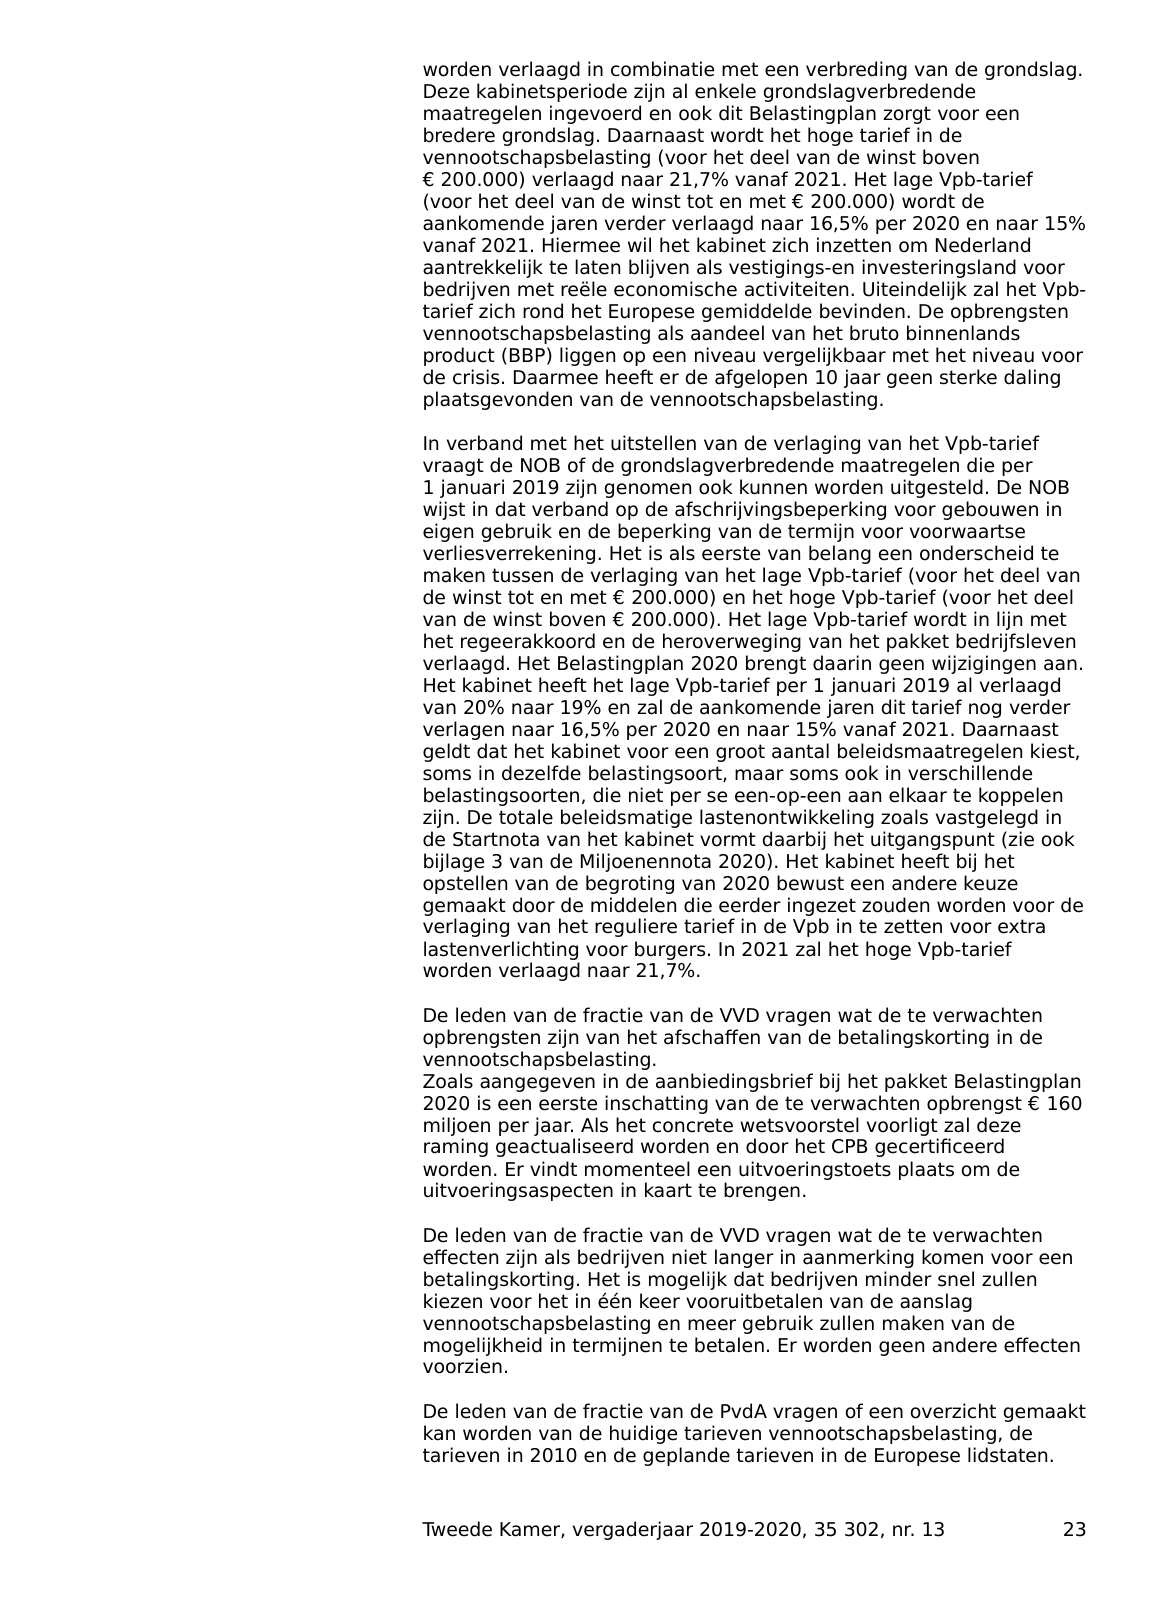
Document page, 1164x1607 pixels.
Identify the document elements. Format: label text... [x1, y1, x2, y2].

text Zoals aangegeven in de aanbiedingsbrief bij het pakket Belastingplan 2020 is een eerste inschatting van de te verwachten opbrengst € 160 miljoen per jaar. Als het concrete wetsvoorstel voorligt zal deze raming geactualiseerd worden en door het CPB gecertificeerd worden. Er vindt momenteel een uitvoeringstoets plaats om de uitvoeringsaspecten in kaart te brengen. [422, 1071, 1087, 1202]
text De leden van de fractie van de VVD vragen wat de te verwachten opbrengsten zijn van het afschaffen van de betalingskorting in de vennootschapsbelasting. [422, 1004, 1087, 1071]
text De leden van de fractie van de VVD vragen wat de te verwachten effecten zijn als bedrijven niet langer in aanmerking komen voor een betalingskorting. Het is mogelijk dat bedrijven minder snel zullen kiezen voor het in één keer vooruitbetalen van de aanslag vennootschapsbelasting en meer gebruik zullen maken van de mogelijkheid in termijnen te betalen. Er worden geen andere effecten voorzien. [422, 1224, 1087, 1378]
text worden verlaagd in combinatie met een verbreding van de grondslag. Deze kabinetsperiode zijn al enkele grondslagverbredende maatregelen ingevoerd en ook dit Belastingplan zorgt voor een bredere grondslag. Daarnaast wordt het hoge tarief in de vennootschapsbelasting (voor het deel van de winst boven € 200.000) verlaagd naar 21,7% vanaf 2021. Het lage Vpb-tarief (voor het deel van de winst tot en met € 200.000) wordt de aankomende jaren verder verlaagd naar 16,5% per 2020 en naar 15% vanaf 2021. Hiermee wil het kabinet zich inzetten om Nederland aantrekkelijk te laten blijven als vestigings-en investeringsland voor bedrijven met reële economische activiteiten. Uiteindelijk zal het Vpb-tarief zich rond het Europese gemiddelde bevinden. De opbrengsten vennootschapsbelasting als aandeel van het bruto binnenlands product (BBP) liggen op een niveau vergelijkbaar met het niveau voor de crisis. Daarmee heeft er de afgelopen 10 jaar geen sterke daling plaatsgevonden van de vennootschapsbelasting. [422, 59, 1087, 411]
text De leden van de fractie van de PvdA vragen of een overzicht gemaakt kan worden van de huidige tarieven vennootschapsbelasting, de tarieven in 2010 en de geplande tarieven in de Europese lidstaten. [422, 1401, 1087, 1467]
text In verband met het uitstellen van de verlaging van het Vpb-tarief vraagt de NOB of de grondslagverbredende maatregelen die per 1 januari 2019 zijn genomen ook kunnen worden uitgesteld. De NOB wijst in dat verband op de afschrijvingsbeperking voor gebouwen in eigen gebruik en de beperking van de termijn voor voorwaartse verliesverrekening. Het is als eerste van belang een onderscheid te maken tussen de verlaging van het lage Vpb-tarief (voor het deel van de winst tot en met € 200.000) en het hoge Vpb-tarief (voor het deel van de winst boven € 200.000). Het lage Vpb-tarief wordt in lijn met het regeerakkoord en de heroverweging van het pakket bedrijfsleven verlaagd. Het Belastingplan 2020 brengt daarin geen wijzigingen aan. Het kabinet heeft het lage Vpb-tarief per 1 januari 2019 al verlaagd van 20% naar 19% en zal de aankomende jaren dit tarief nog verder verlagen naar 16,5% per 2020 en naar 15% vanaf 2021. Daarnaast geldt dat het kabinet voor een groot aantal beleidsmaatregelen kiest, soms in dezelfde belastingsoort, maar soms ook in verschillende belastingsoorten, die niet per se een-op-een aan elkaar te koppelen zijn. De totale beleidsmatige lastenontwikkeling zoals vastgelegd in de Startnota van het kabinet vormt daarbij het uitgangspunt (zie ook bijlage 3 van de Miljoenennota 2020). Het kabinet heeft bij het opstellen van de begroting van 2020 bewust een andere keuze gemaakt door de middelen die eerder ingezet zouden worden voor de verlaging van het reguliere tarief in de Vpb in te zetten voor extra lastenverlichting voor burgers. In 2021 zal het hoge Vpb-tarief worden verlaagd naar 21,7%. [422, 433, 1087, 982]
